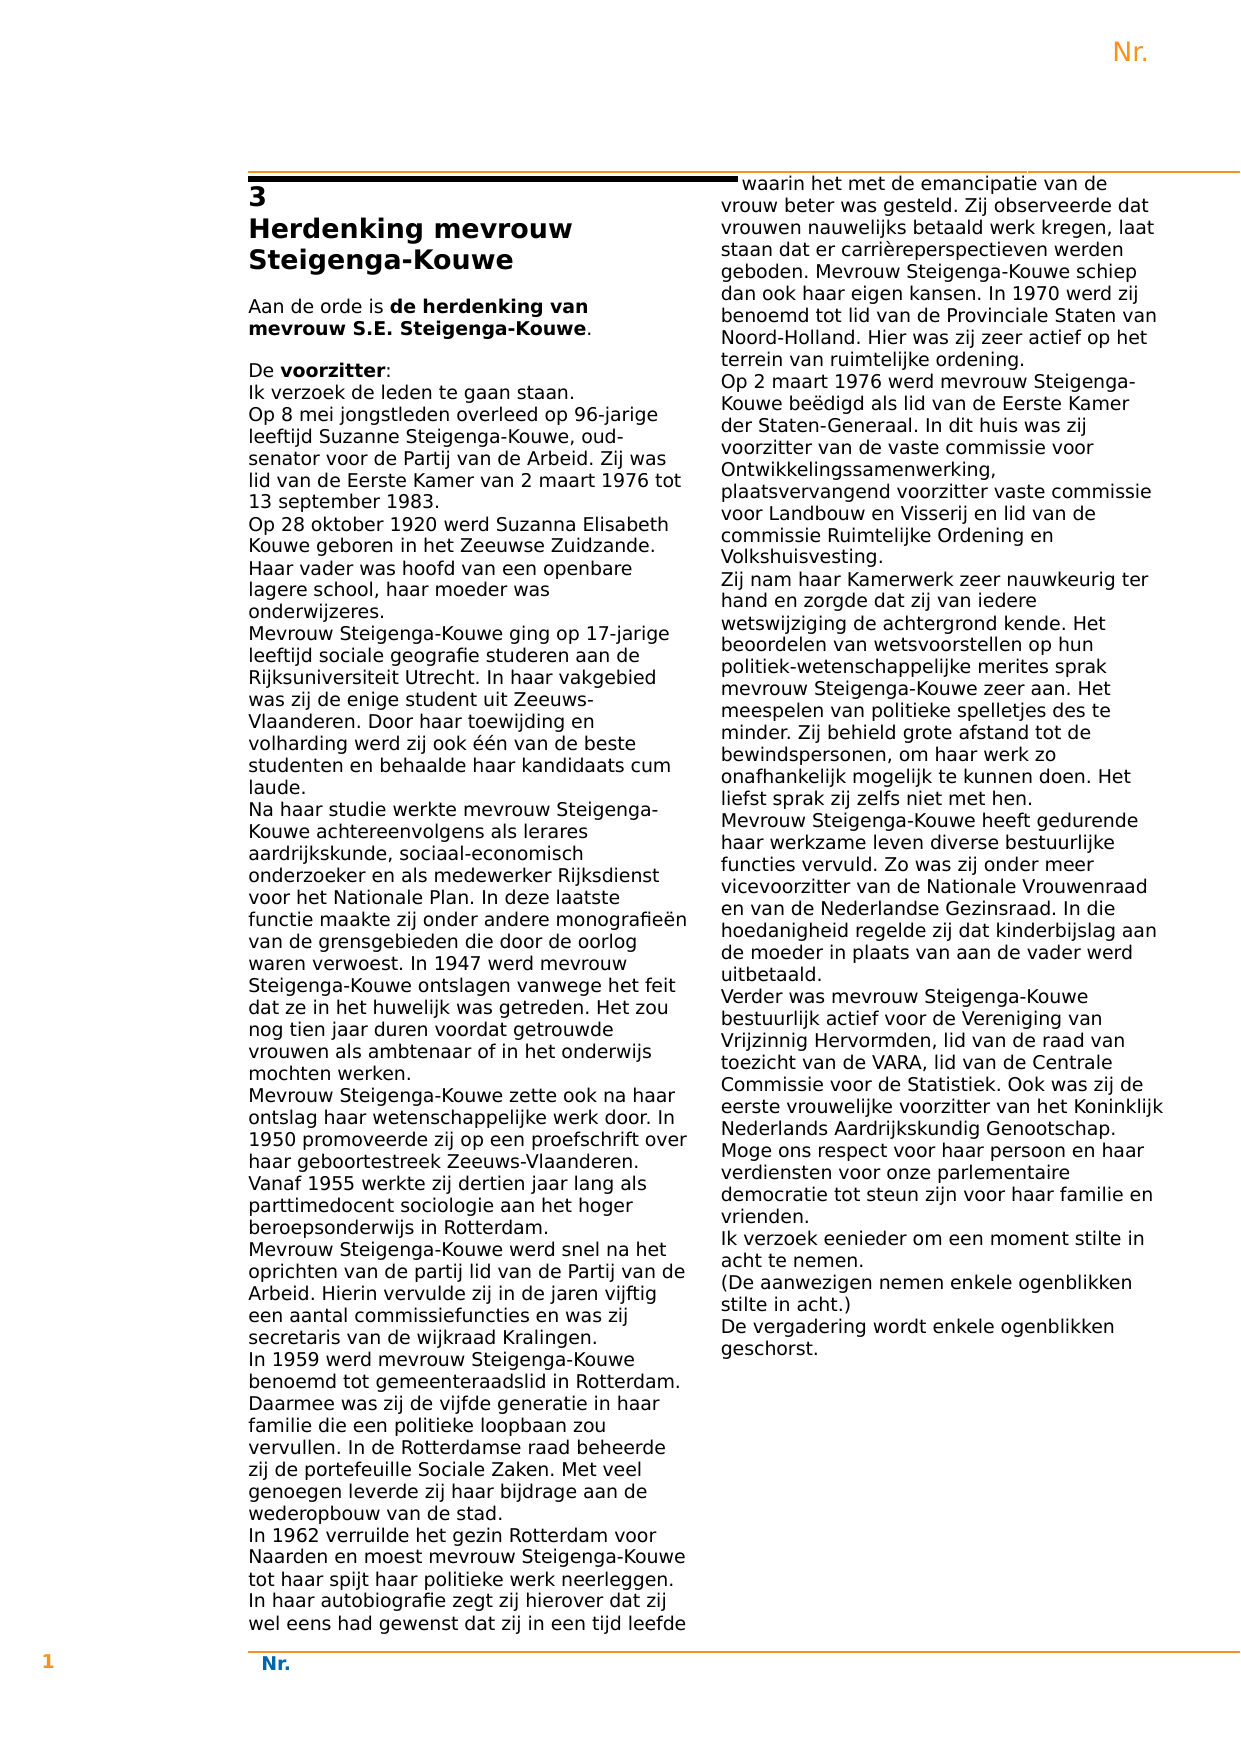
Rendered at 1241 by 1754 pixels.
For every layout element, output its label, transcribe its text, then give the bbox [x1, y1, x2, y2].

text Na haar studie werkte mevrouw Steigenga-Kouwe achtereenvolgens als lerares aardrijkskunde, sociaal-economisch onderzoeker en als medewerker Rijksdienst voor het Nationale Plan. In deze laatste functie maakte zij onder andere monografieën van de grensgebieden die door de oorlog waren verwoest. In 1947 werd mevrouw Steigenga-Kouwe ontslagen vanwege het feit dat ze in het huwelijk was getreden. Het zou nog tien jaar duren voordat getrouwde vrouwen als ambtenaar of in het onderwijs mochten werken. [248, 799, 691, 1085]
text In 1962 verruilde het gezin Rotterdam voor Naarden en moest mevrouw Steigenga-Kouwe tot haar spijt haar politieke werk neerleggen. In haar autobiografie zegt zij hierover dat zij wel eens had gewenst dat zij in een tijd leefde [248, 1524, 691, 1634]
text Op 2 maart 1976 werd mevrouw Steigenga-Kouwe beëdigd als lid van de Eerste Kamer der Staten-Generaal. In dit huis was zij voorzitter van de vaste commissie voor Ontwikkelingssamenwerking, plaatsvervangend voorzitter vaste commissie voor Landbouw en Visserij en lid van de commissie Ruimtelijke Ordening en Volkshuisvesting. [721, 371, 1163, 568]
text Ik verzoek eenieder om een moment stilte in acht te nemen. [721, 1228, 1163, 1272]
text De vergadering wordt enkele ogenblikken geschorst. [721, 1316, 1163, 1360]
title 3 Herdenking mevrouw Steigenga-Kouwe [248, 182, 691, 276]
text Op 8 mei jongstleden overleed op 96-jarige leeftijd Suzanne Steigenga-Kouwe, oud-senator voor de Partij van de Arbeid. Zij was lid van de Eerste Kamer van 2 maart 1976 tot 13 september 1983. [248, 403, 691, 513]
text Mevrouw Steigenga-Kouwe heeft gedurende haar werkzame leven diverse bestuurlijke functies vervuld. Zo was zij onder meer vicevoorzitter van de Nationale Vrouwenraad en van de Nederlandse Gezinsraad. In die hoedanigheid regelde zij dat kinderbijslag aan de moeder in plaats van aan de vader werd uitbetaald. [721, 810, 1163, 986]
text Aan de orde is de herdenking van mevrouw S.E. Steigenga-Kouwe. [248, 296, 691, 339]
text In 1959 werd mevrouw Steigenga-Kouwe benoemd tot gemeenteraadslid in Rotterdam. Daarmee was zij de vijfde generatie in haar familie die een politieke loopbaan zou vervullen. In de Rotterdamse raad beheerde zij de portefeuille Sociale Zaken. Met veel genoegen leverde zij haar bijdrage aan de wederopbouw van de stad. [248, 1349, 691, 1524]
text (De aanwezigen nemen enkele ogenblikken stilte in acht.) [721, 1272, 1163, 1316]
text Verder was mevrouw Steigenga-Kouwe bestuurlijk actief voor de Vereniging van Vrijzinnig Hervormden, lid van de raad van toezicht van de VARA, lid van de Centrale Commissie voor de Statistiek. Ook was zij de eerste vrouwelijke voorzitter van het Koninklijk Nederlands Aardrijkskundig Genootschap. [721, 986, 1163, 1140]
text Mevrouw Steigenga-Kouwe zette ook na haar ontslag haar wetenschappelijke werk door. In 1950 promoveerde zij op een proefschrift over haar geboortestreek Zeeuws-Vlaanderen. Vanaf 1955 werkte zij dertien jaar lang als parttimedocent sociologie aan het hoger beroepsonderwijs in Rotterdam. [248, 1085, 691, 1239]
text Moge ons respect voor haar persoon en haar verdiensten voor onze parlementaire democratie tot steun zijn voor haar familie en vrienden. [721, 1140, 1163, 1228]
text waarin het met de emancipatie van de vrouw beter was gesteld. Zij observeerde dat vrouwen nauwelijks betaald werk kregen, laat staan dat er carrièreperspectieven werden geboden. Mevrouw Steigenga-Kouwe schiep dan ook haar eigen kansen. In 1970 werd zij benoemd tot lid van de Provinciale Staten van Noord-Holland. Hier was zij zeer actief op het terrein van ruimtelijke ordening. [721, 173, 1163, 371]
text Zij nam haar Kamerwerk zeer nauwkeurig ter hand en zorgde dat zij van iedere wetswijziging de achtergrond kende. Het beoordelen van wetsvoorstellen op hun politiek-wetenschappelijke merites sprak mevrouw Steigenga-Kouwe zeer aan. Het meespelen van politieke spelletjes des te minder. Zij behield grote afstand tot de bewindspersonen, om haar werk zo onafhankelijk mogelijk te kunnen doen. Het liefst sprak zij zelfs niet met hen. [721, 568, 1163, 810]
text Ik verzoek de leden te gaan staan. [248, 382, 691, 403]
text De voorzitter: [248, 359, 691, 382]
text Op 28 oktober 1920 werd Suzanna Elisabeth Kouwe geboren in het Zeeuwse Zuidzande. Haar vader was hoofd van een openbare lagere school, haar moeder was onderwijzeres. [248, 513, 691, 623]
text Mevrouw Steigenga-Kouwe werd snel na het oprichten van de partij lid van de Partij van de Arbeid. Hierin vervulde zij in de jaren vijftig een aantal commissiefuncties en was zij secretaris van de wijkraad Kralingen. [248, 1239, 691, 1349]
text Mevrouw Steigenga-Kouwe ging op 17-jarige leeftijd sociale geografie studeren aan de Rijksuniversiteit Utrecht. In haar vakgebied was zij de enige student uit Zeeuws-Vlaanderen. Door haar toewijding en volharding werd zij ook één van de beste studenten en behaalde haar kandidaats cum laude. [248, 623, 691, 799]
